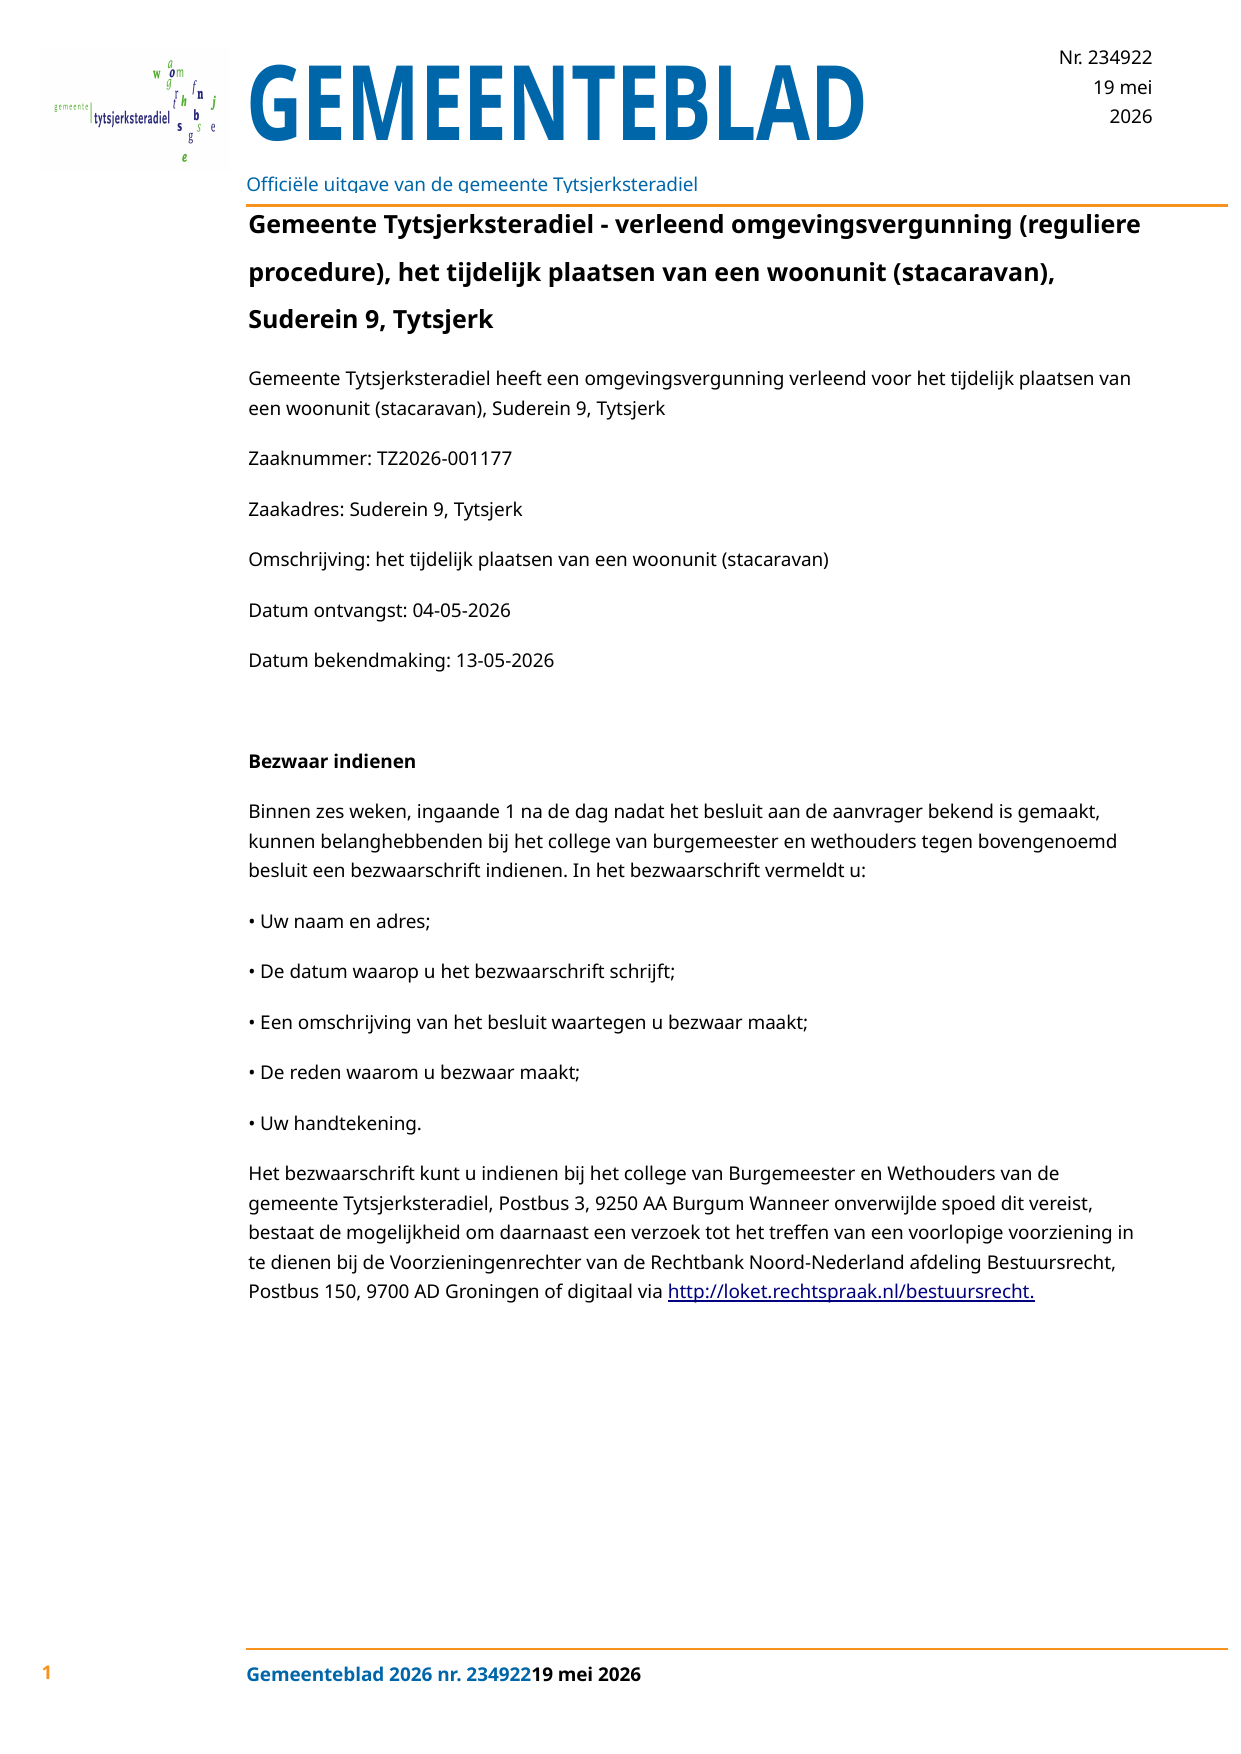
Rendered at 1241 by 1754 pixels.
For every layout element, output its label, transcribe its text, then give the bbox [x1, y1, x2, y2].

text Bezwaar indienen [248, 748, 1152, 774]
text Gemeente Tytsjerksteradiel heeft een omgevingsvergunning verleend voor het tijdelijk plaatsen van een woonunit (stacaravan), Suderein 9, Tytsjerk [248, 366, 1152, 421]
text • De reden waarom u bezwaar maakt; [248, 1059, 1152, 1085]
text Gemeente Tytsjerksteradiel - verleend omgevingsvergunning (reguliere procedure), het tijdelijk plaatsen van een woonunit (stacaravan), Suderein 9, Tytsjerk [248, 207, 1152, 336]
text Binnen zes weken, ingaande 1 na de dag nadat het besluit aan de aanvrager bekend is gemaakt, kunnen belanghebbenden bij het college van burgemeester en wethouders tegen bovengenoemd besluit een bezwaarschrift indienen. In het bezwaarschrift vermeldt u: [248, 798, 1152, 883]
text Zaaknummer: TZ2026-001177 [248, 446, 1152, 471]
text Zaakadres: Suderein 9, Tytsjerk [248, 496, 1152, 522]
text • Uw naam en adres; [248, 908, 1152, 934]
picture [41, 47, 231, 172]
text Het bezwaarschrift kunt u indienen bij het college van Burgemeester en Wethouders van de gemeente Tytsjerksteradiel, Postbus 3, 9250 AA Burgum Wanneer onverwijlde spoed dit vereist, bestaat de mogelijkheid om daarnaast een verzoek tot het treffen van een voorlopige voorziening in te dienen bij de Voorzieningenrechter van de Rechtbank Noord-Nederland afdeling Bestuursrecht, Postbus 150, 9700 AD Groningen of digitaal via http://loket.rechtspraak.nl/bestuursrecht. [248, 1160, 1152, 1304]
text • Uw handtekening. [248, 1110, 1152, 1135]
text Omschrijving: het tijdelijk plaatsen van een woonunit (stacaravan) [248, 546, 1152, 572]
text Datum bekendmaking: 13-05-2026 [248, 647, 1152, 673]
text • De datum waarop u het bezwaarschrift schrijft; [248, 958, 1152, 984]
text Datum ontvangst: 04-05-2026 [248, 597, 1152, 622]
text • Een omschrijving van het besluit waartegen u bezwaar maakt; [248, 1009, 1152, 1034]
